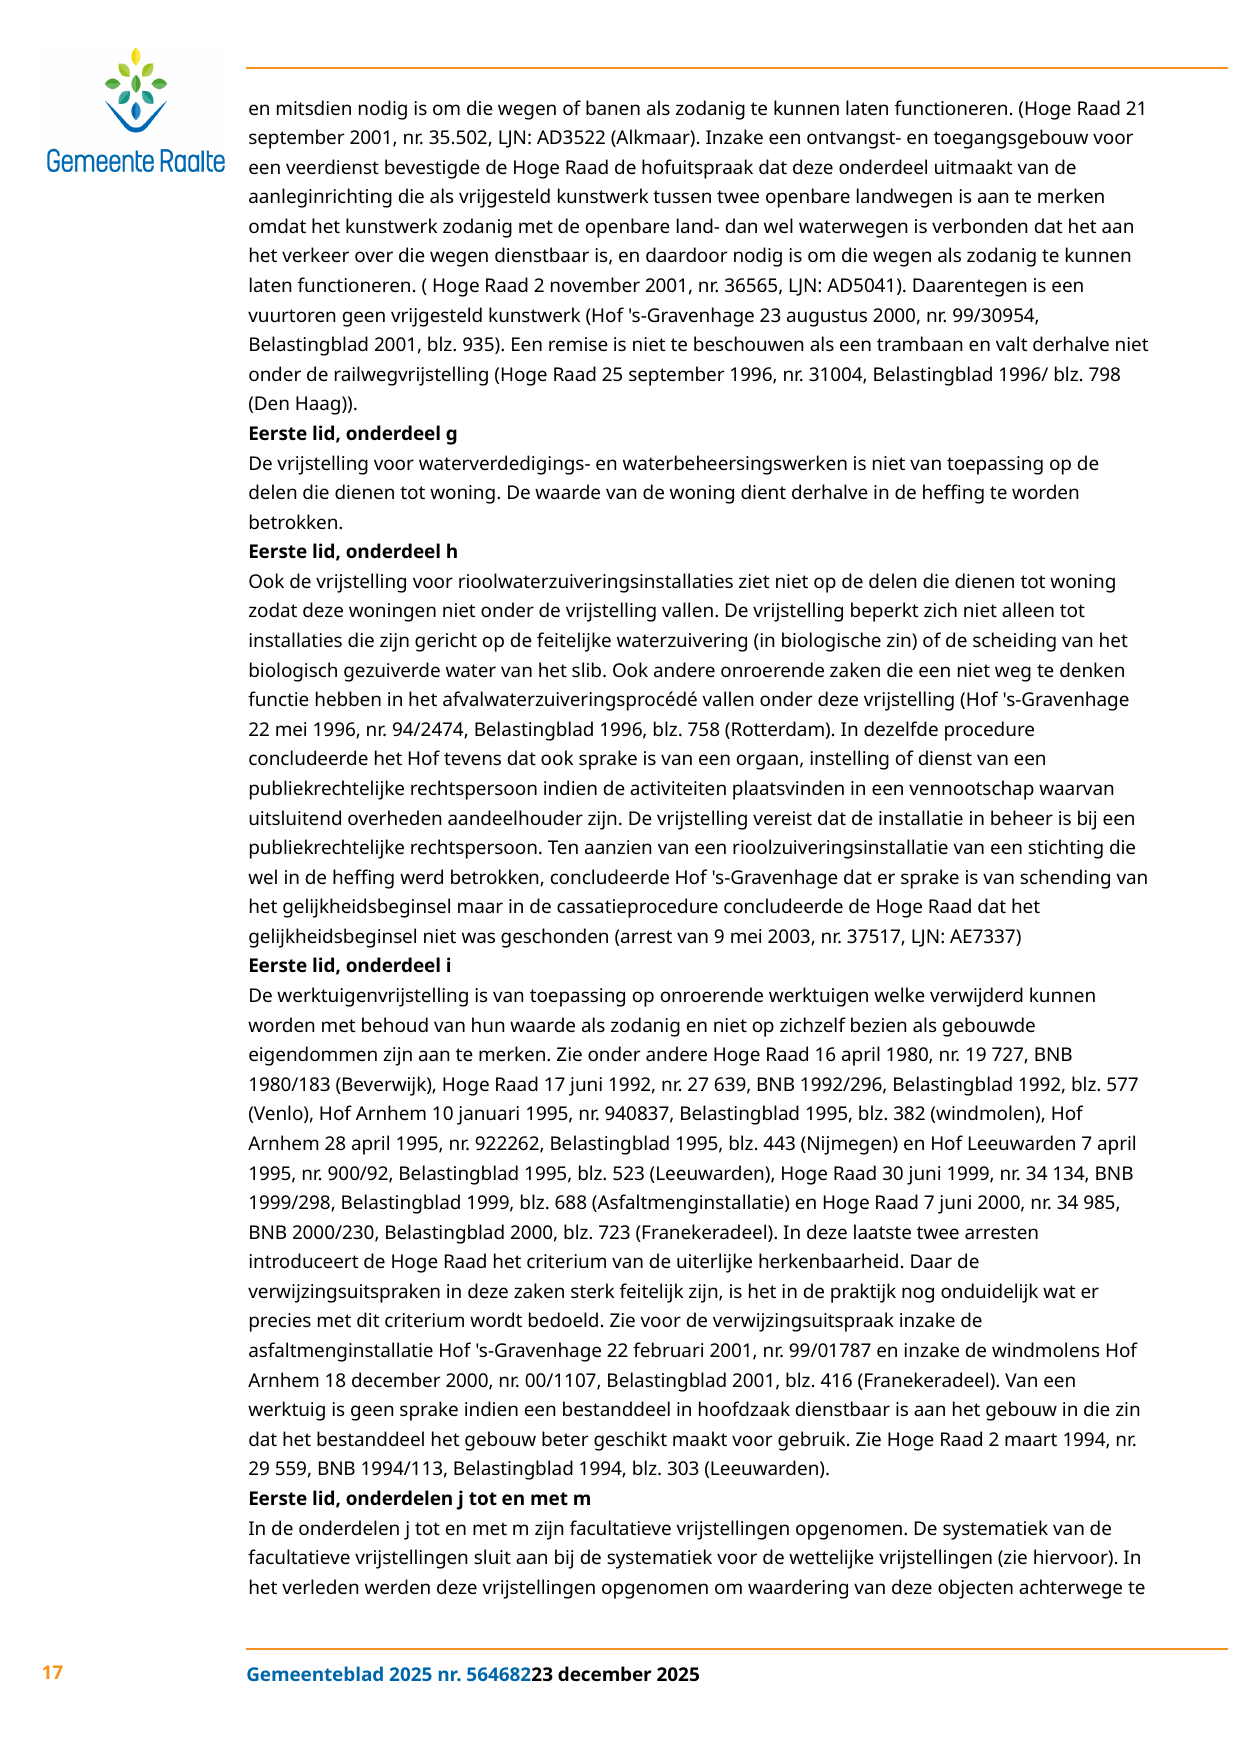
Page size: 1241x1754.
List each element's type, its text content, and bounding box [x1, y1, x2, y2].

text De werktuigenvrijstelling is van toepassing op onroerende werktuigen welke verwijderd kunnen worden met behoud van hun waarde als zodanig en niet op zichzelf bezien als gebouwde eigendommen zijn aan te merken. Zie onder andere Hoge Raad 16 april 1980, nr. 19 727, BNB 1980/183 (Beverwijk), Hoge Raad 17 juni 1992, nr. 27 639, BNB 1992/296, Belastingblad 1992, blz. 577 (Venlo), Hof Arnhem 10 januari 1995, nr. 940837, Belastingblad 1995, blz. 382 (windmolen), Hof Arnhem 28 april 1995, nr. 922262, Belastingblad 1995, blz. 443 (Nijmegen) en Hof Leeuwarden 7 april 1995, nr. 900/92, Belastingblad 1995, blz. 523 (Leeuwarden), Hoge Raad 30 juni 1999, nr. 34 134, BNB 1999/298, Belastingblad 1999, blz. 688 (Asfaltmenginstallatie) en Hoge Raad 7 juni 2000, nr. 34 985, BNB 2000/230, Belastingblad 2000, blz. 723 (Franekeradeel). In deze laatste twee arresten introduceert de Hoge Raad het criterium van de uiterlijke herkenbaarheid. Daar de verwijzingsuitspraken in deze zaken sterk feitelijk zijn, is het in de praktijk nog onduidelijk wat er precies met dit criterium wordt bedoeld. Zie voor de verwijzingsuitspraak inzake de asfaltmenginstallatie Hof 's-Gravenhage 22 februari 2001, nr. 99/01787 en inzake de windmolens Hof Arnhem 18 december 2000, nr. 00/1107, Belastingblad 2001, blz. 416 (Franekeradeel). Van een werktuig is geen sprake indien een bestanddeel in hoofdzaak dienstbaar is aan het gebouw in die zin dat het bestanddeel het gebouw beter geschikt maakt voor gebruik. Zie Hoge Raad 2 maart 1994, nr. 29 559, BNB 1994/113, Belastingblad 1994, blz. 303 (Leeuwarden). [248, 982, 1152, 1481]
text Eerste lid, onderdeel i [248, 953, 1152, 978]
text In de onderdelen j tot en met m zijn facultatieve vrijstellingen opgenomen. De systematiek van de facultatieve vrijstellingen sluit aan bij de systematiek voor de wettelijke vrijstellingen (zie hiervoor). In het verleden werden deze vrijstellingen opgenomen om waardering van deze objecten achterwege te [248, 1515, 1152, 1600]
text en mitsdien nodig is om die wegen of banen als zodanig te kunnen laten functioneren. (Hoge Raad 21 september 2001, nr. 35.502, LJN: AD3522 (Alkmaar). Inzake een ontvangst- en toegangsgebouw voor een veerdienst bevestigde de Hoge Raad de hofuitspraak dat deze onderdeel uitmaakt van de aanleginrichting die als vrijgesteld kunstwerk tussen twee openbare landwegen is aan te merken omdat het kunstwerk zodanig met de openbare land- dan wel waterwegen is verbonden dat het aan het verkeer over die wegen dienstbaar is, en daardoor nodig is om die wegen als zodanig te kunnen laten functioneren. ( Hoge Raad 2 november 2001, nr. 36565, LJN: AD5041). Daarentegen is een vuurtoren geen vrijgesteld kunstwerk (Hof 's-Gravenhage 23 augustus 2000, nr. 99/30954, Belastingblad 2001, blz. 935). Een remise is niet te beschouwen als een trambaan en valt derhalve niet onder de railwegvrijstelling (Hoge Raad 25 september 1996, nr. 31004, Belastingblad 1996/ blz. 798 (Den Haag)). [248, 95, 1152, 416]
text Eerste lid, onderdeel h [248, 538, 1152, 564]
text Eerste lid, onderdelen j tot en met m [248, 1485, 1152, 1511]
text Eerste lid, onderdeel g [248, 420, 1152, 446]
text De vrijstelling voor waterverdedigings- en waterbeheersingswerken is niet van toepassing op de delen die dienen tot woning. De waarde van de woning dient derhalve in de heffing te worden betrokken. [248, 450, 1152, 535]
text Ook de vrijstelling voor rioolwaterzuiveringsinstallaties ziet niet op de delen die dienen tot woning zodat deze woningen niet onder de vrijstelling vallen. De vrijstelling beperkt zich niet alleen tot installaties die zijn gericht op de feitelijke waterzuivering (in biologische zin) of de scheiding van het biologisch gezuiverde water van het slib. Ook andere onroerende zaken die een niet weg te denken functie hebben in het afvalwaterzuiveringsprocédé vallen onder deze vrijstelling (Hof 's-Gravenhage 22 mei 1996, nr. 94/2474, Belastingblad 1996, blz. 758 (Rotterdam). In dezelfde procedure concludeerde het Hof tevens dat ook sprake is van een orgaan, instelling of dienst van een publiekrechtelijke rechtspersoon indien de activiteiten plaatsvinden in een vennootschap waarvan uitsluitend overheden aandeelhouder zijn. De vrijstelling vereist dat de installatie in beheer is bij een publiekrechtelijke rechtspersoon. Ten aanzien van een rioolzuiveringsinstallatie van een stichting die wel in de heffing werd betrokken, concludeerde Hof 's-Gravenhage dat er sprake is van schending van het gelijkheidsbeginsel maar in de cassatieprocedure concludeerde de Hoge Raad dat het gelijkheidsbeginsel niet was geschonden (arrest van 9 mei 2003, nr. 37517, LJN: AE7337) [248, 568, 1152, 949]
picture [41, 47, 231, 172]
